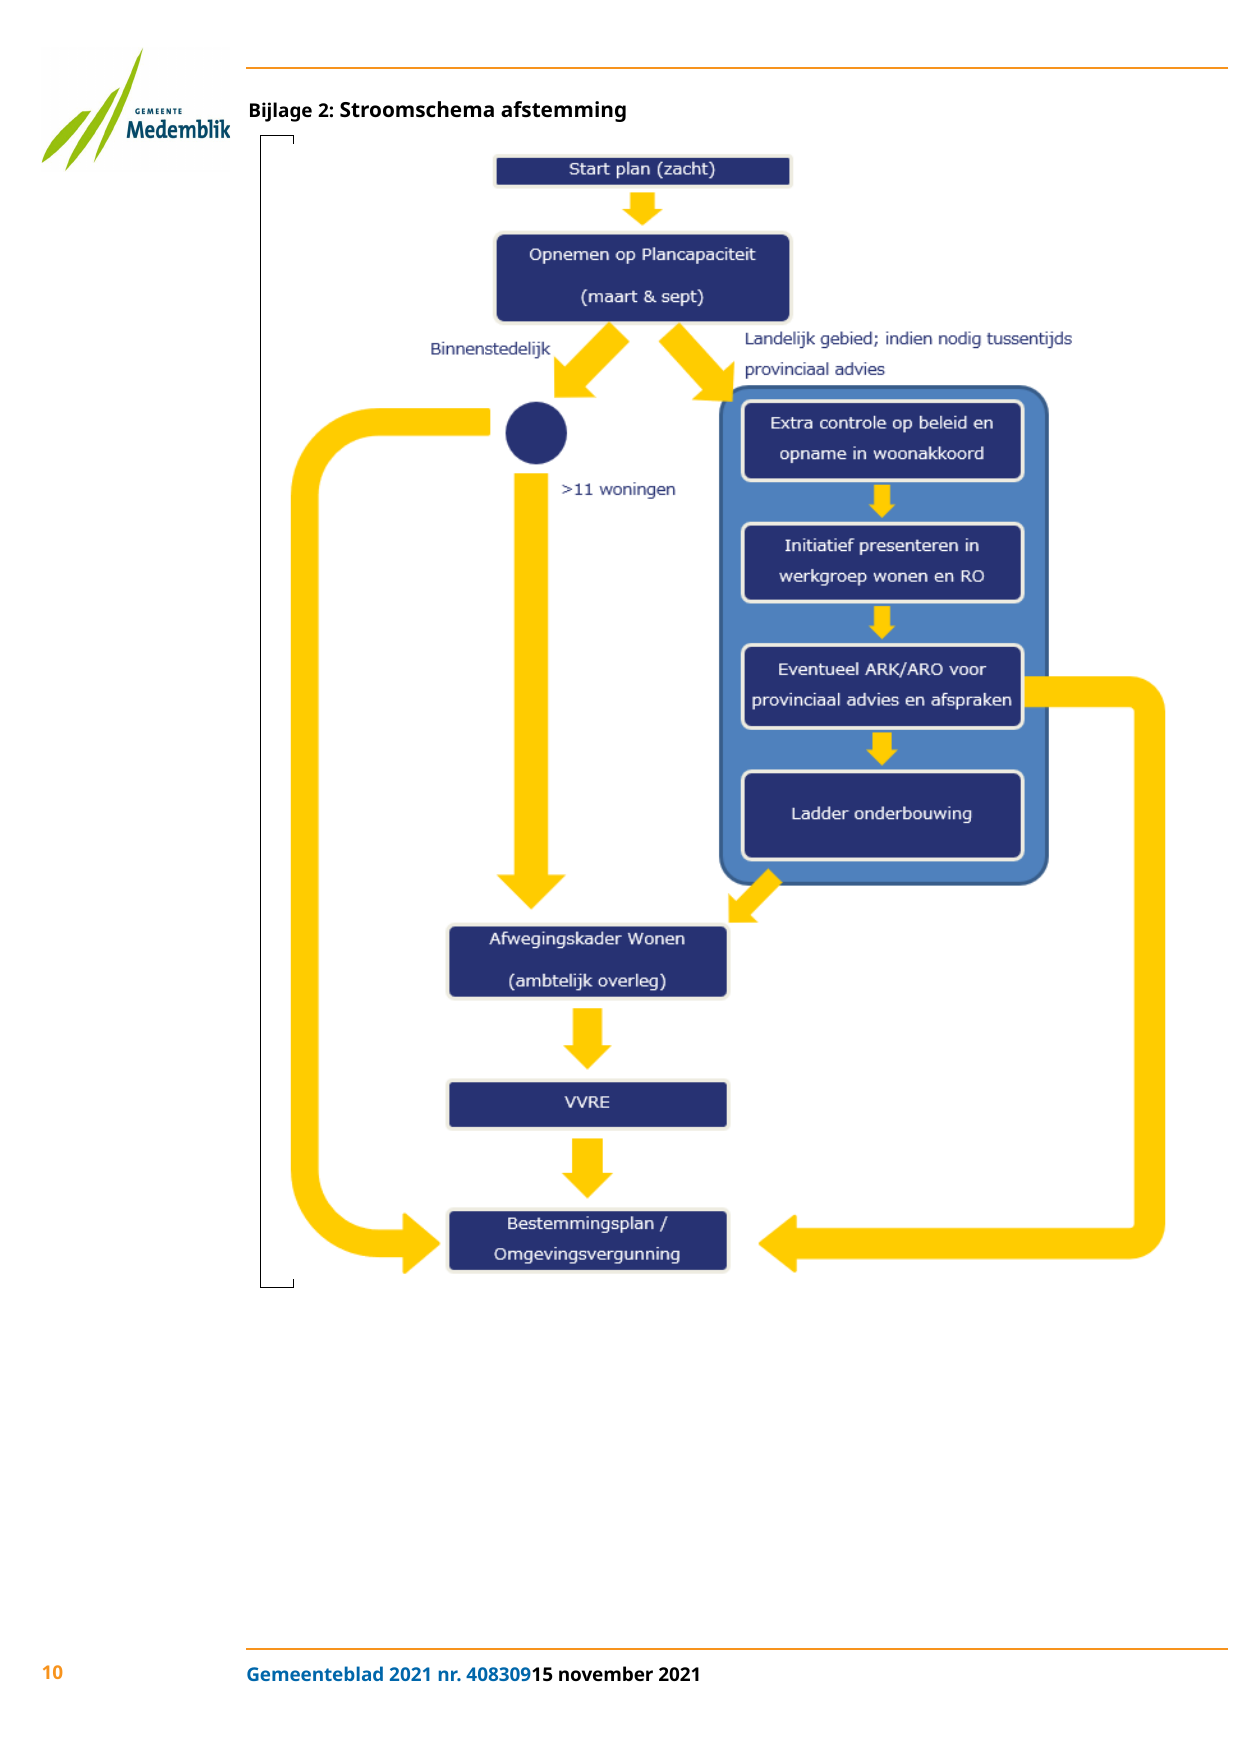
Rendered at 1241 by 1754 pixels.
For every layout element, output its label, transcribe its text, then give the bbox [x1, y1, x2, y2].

text Bijlage 2: Stroomschema afstemming [248, 95, 1152, 123]
picture [41, 47, 231, 172]
picture [268, 144, 1173, 1279]
